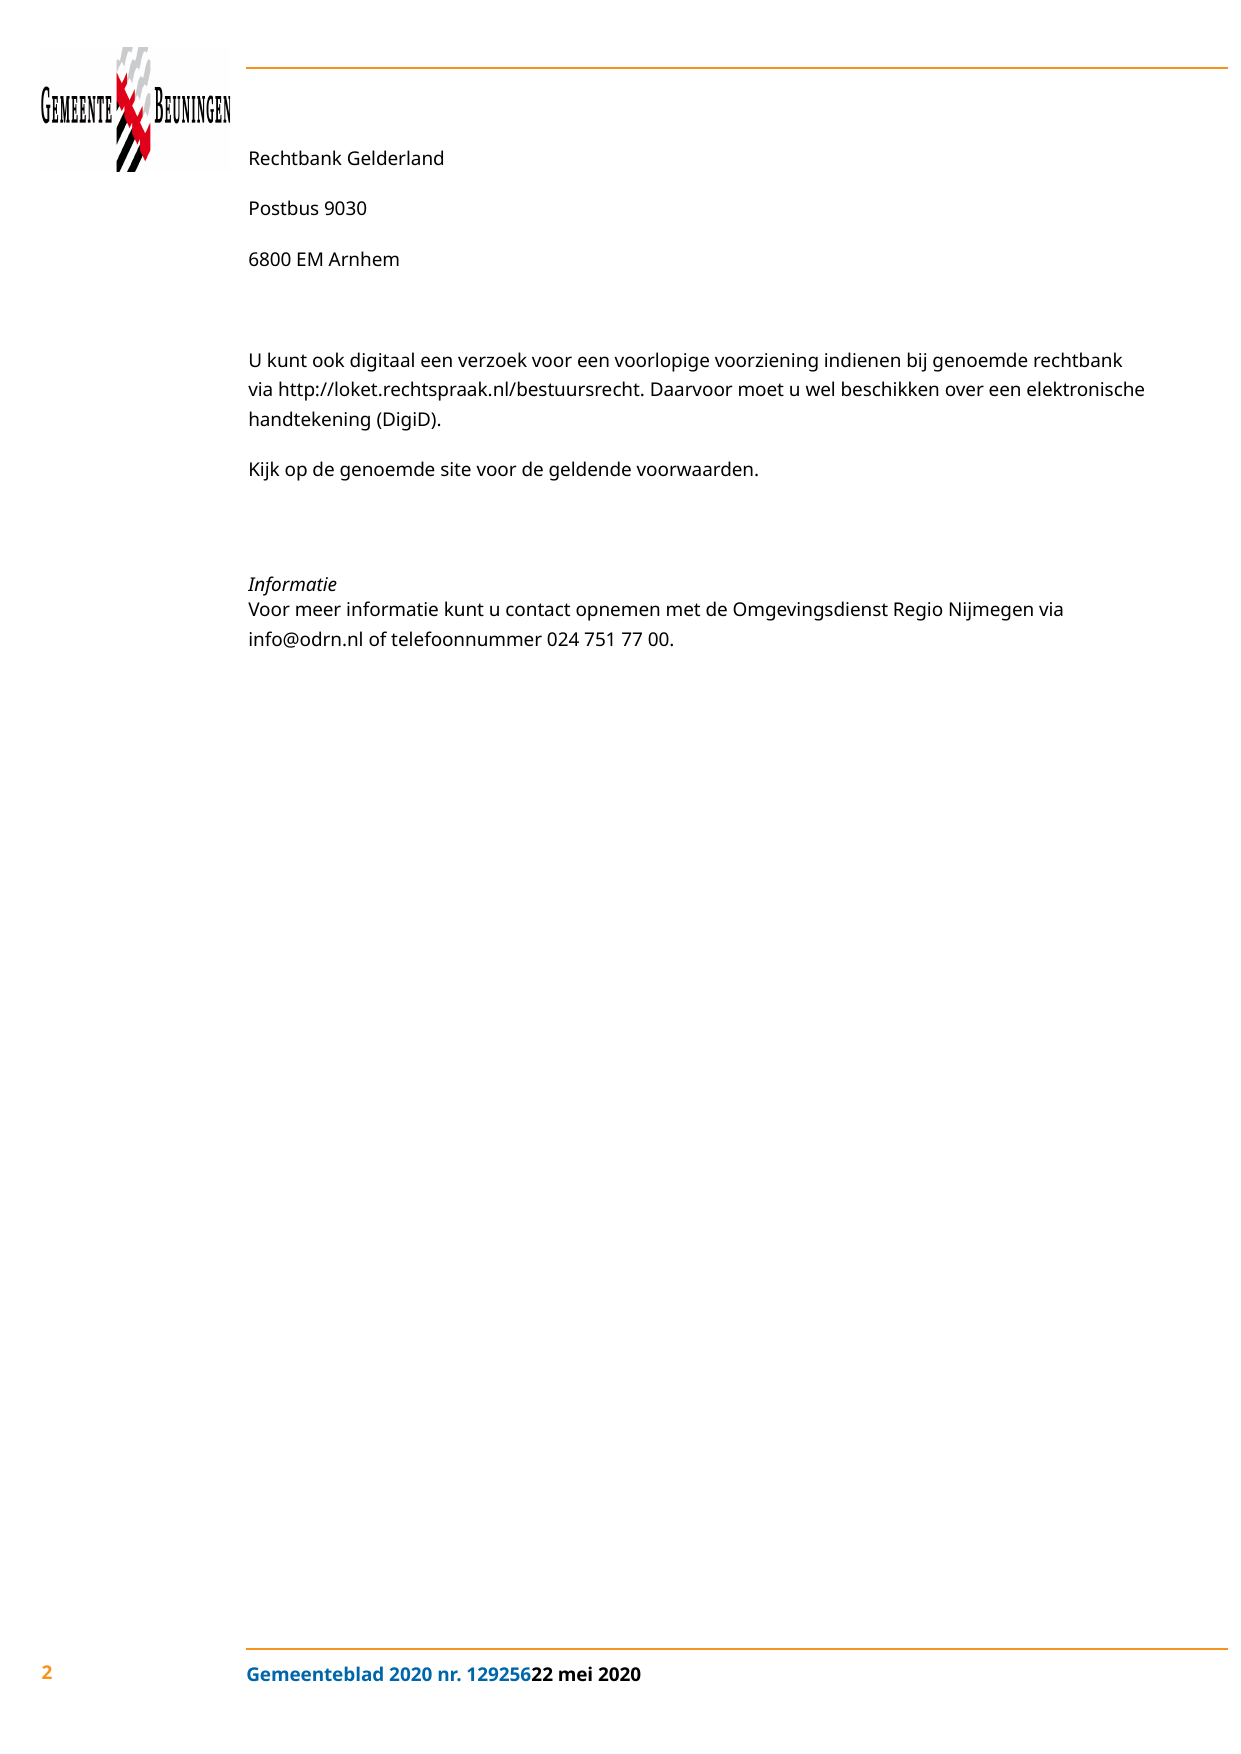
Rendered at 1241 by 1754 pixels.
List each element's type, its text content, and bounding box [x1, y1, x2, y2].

text Postbus 9030 [248, 196, 1152, 221]
picture [41, 47, 231, 172]
text U kunt ook digitaal een verzoek voor een voorlopige voorziening indienen bij genoemde rechtbank via http://loket.rechtspraak.nl/bestuursrecht. Daarvoor moet u wel beschikken over een elektronische handtekening (DigiD). [248, 347, 1152, 432]
text Rechtbank Gelderland [248, 145, 1152, 171]
text 6800 EM Arnhem [248, 246, 1152, 272]
text Kijk op de genoemde site voor de geldende voorwaarden. [248, 456, 1152, 482]
text Voor meer informatie kunt u contact opnemen met de Omgevingsdienst Regio Nijmegen via info@odrn.nl of telefoonnummer 024 751 77 00. [248, 597, 1152, 652]
text Informatie [248, 571, 1152, 597]
